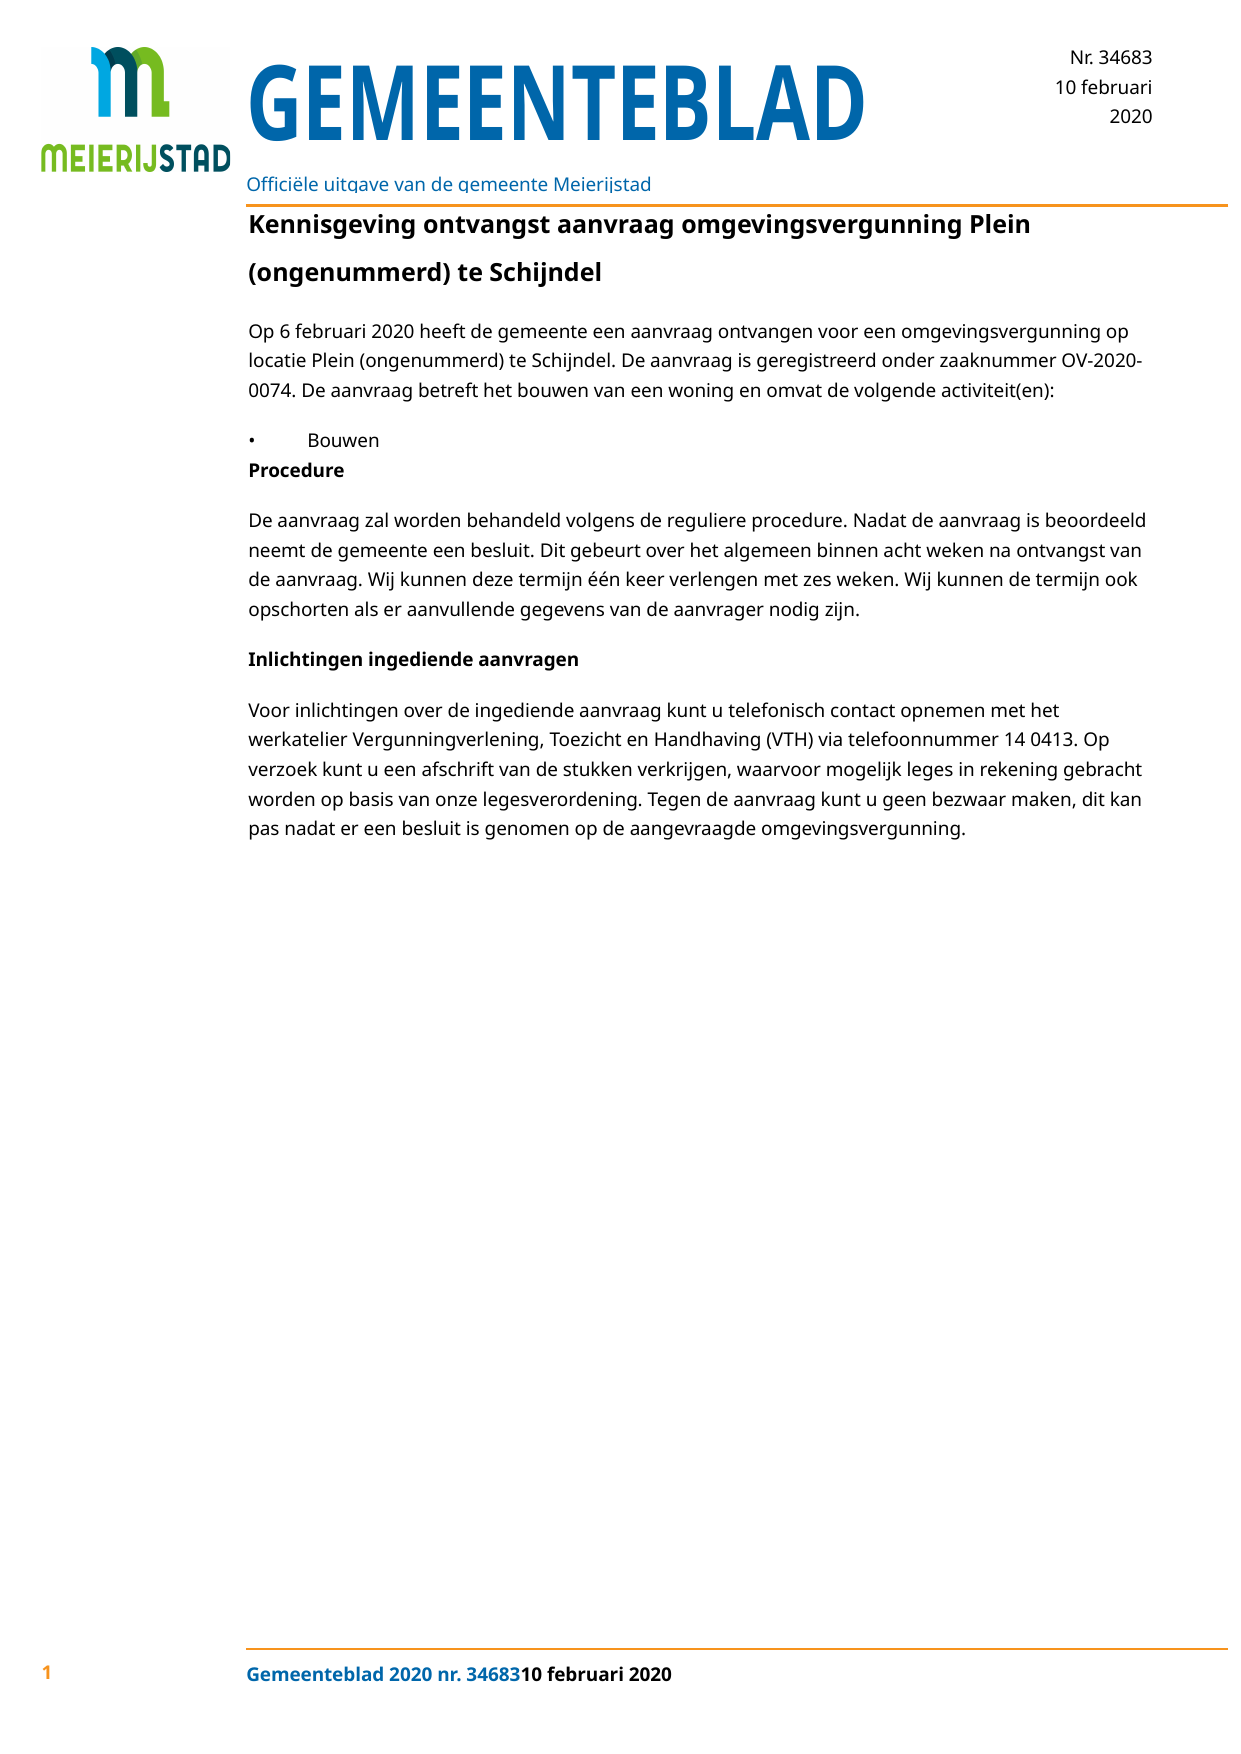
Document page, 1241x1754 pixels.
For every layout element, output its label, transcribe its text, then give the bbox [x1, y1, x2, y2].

text Kennisgeving ontvangst aanvraag omgevingsvergunning Plein (ongenummerd) te Schijndel [248, 207, 1152, 288]
text Op 6 februari 2020 heeft de gemeente een aanvraag ontvangen voor een omgevingsvergunning op locatie Plein (ongenummerd) te Schijndel. De aanvraag is geregistreerd onder zaaknummer OV-2020-0074. De aanvraag betreft het bouwen van een woning en omvat de volgende activiteit(en): [248, 318, 1152, 403]
text De aanvraag zal worden behandeld volgens de reguliere procedure. Nadat de aanvraag is beoordeeld neemt de gemeente een besluit. Dit gebeurt over het algemeen binnen acht weken na ontvangst van de aanvraag. Wij kunnen deze termijn één keer verlengen met zes weken. Wij kunnen de termijn ook opschorten als er aanvullende gegevens van de aanvrager nodig zijn. [248, 507, 1152, 622]
text Voor inlichtingen over de ingediende aanvraag kunt u telefonisch contact opnemen met het werkatelier Vergunningverlening, Toezicht en Handhaving (VTH) via telefoonnummer 14 0413. Op verzoek kunt u een afschrift van de stukken verkrijgen, waarvoor mogelijk leges in rekening gebracht worden op basis van onze legesverordening. Tegen de aanvraag kunt u geen bezwaar maken, dit kan pas nadat er een besluit is genomen op de aangevraagde omgevingsvergunning. [248, 697, 1152, 841]
text Inlichtingen ingediende aanvragen [248, 647, 1152, 672]
text Procedure [248, 457, 1152, 483]
picture [41, 47, 231, 172]
list Bouwen [248, 427, 1152, 453]
